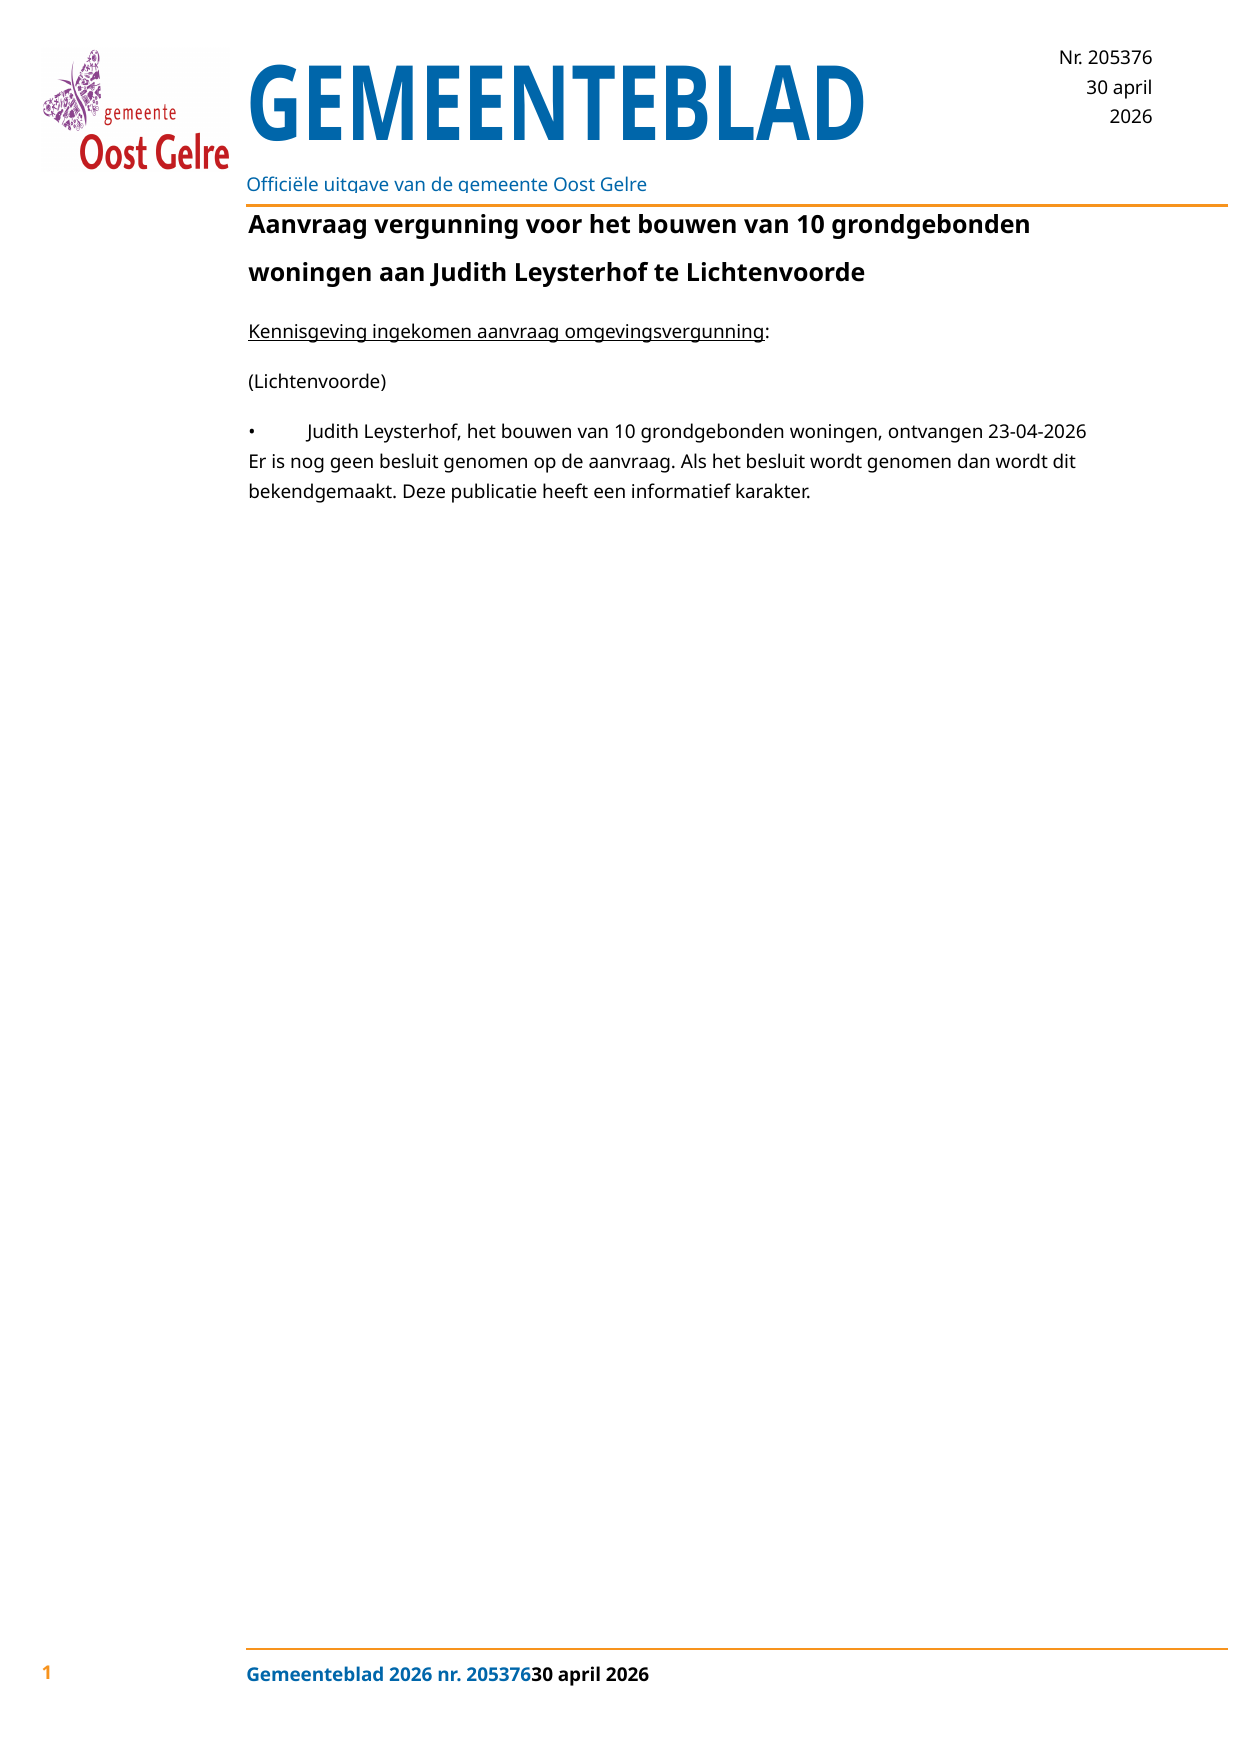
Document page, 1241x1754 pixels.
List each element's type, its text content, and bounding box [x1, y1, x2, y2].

text Kennisgeving ingekomen aanvraag omgevingsvergunning: [248, 318, 1152, 344]
text Er is nog geen besluit genomen op de aanvraag. Als het besluit wordt genomen dan wordt dit bekendgemaakt. Deze publicatie heeft een informatief karakter. [248, 448, 1152, 504]
picture [41, 47, 231, 172]
text Aanvraag vergunning voor het bouwen van 10 grondgebonden woningen aan Judith Leysterhof te Lichtenvoorde [248, 207, 1152, 288]
list Judith Leysterhof, het bouwen van 10 grondgebonden woningen, ontvangen 23-04-2026 [248, 419, 1152, 444]
text (Lichtenvoorde) [248, 368, 1152, 394]
